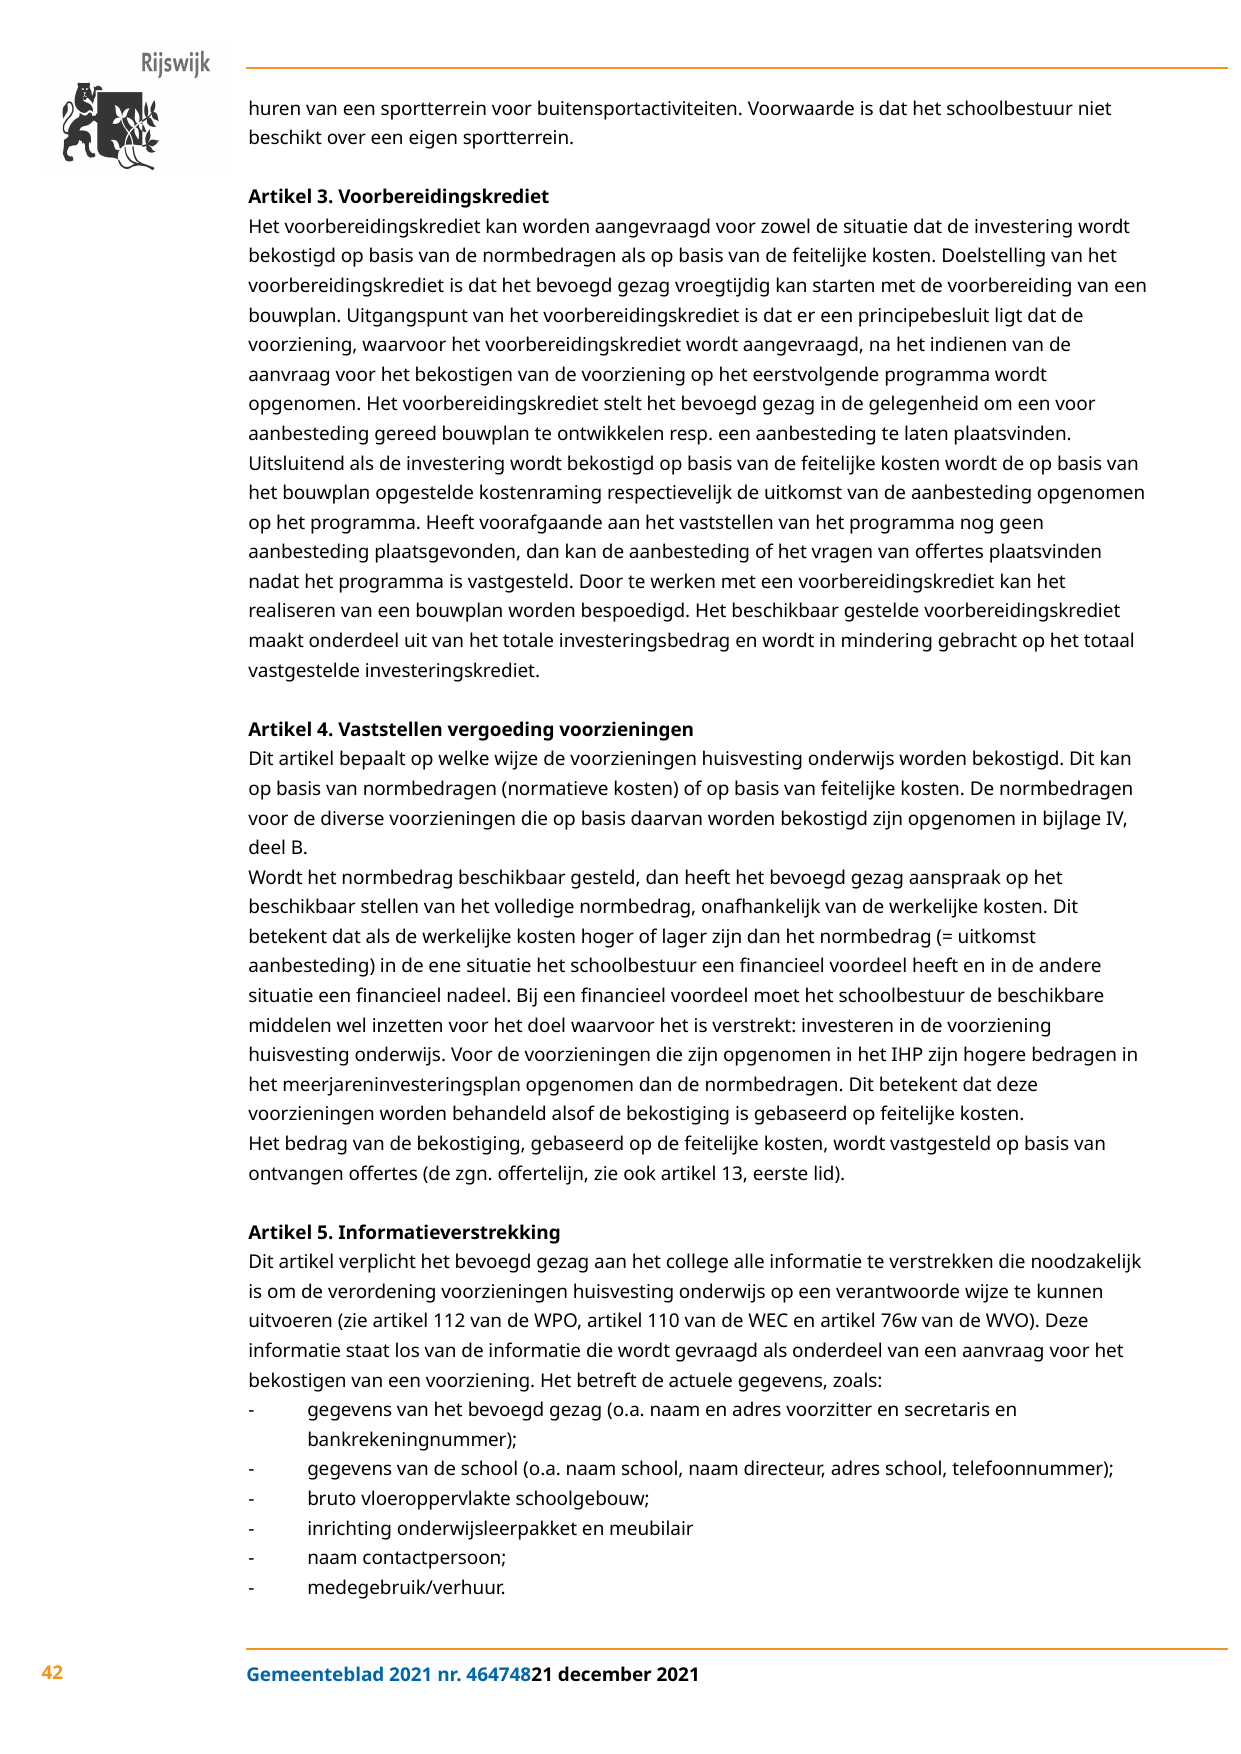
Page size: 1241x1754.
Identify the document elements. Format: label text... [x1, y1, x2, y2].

list inrichting onderwijsleerpakket en meubilair [248, 1515, 1152, 1541]
text Artikel 5. Informatieverstrekking [248, 1219, 1152, 1245]
text Artikel 4. Vaststellen vergoeding voorzieningen [248, 716, 1152, 742]
list naam contactpersoon; [248, 1544, 1152, 1570]
picture [41, 47, 231, 172]
text Dit artikel verplicht het bevoegd gezag aan het college alle informatie te verstrekken die noodzakelijk is om de verordening voorzieningen huisvesting onderwijs op een verantwoorde wijze te kunnen uitvoeren (zie artikel 112 van de WPO, artikel 110 van de WEC en artikel 76w van de WVO). Deze informatie staat los van de informatie die wordt gevraagd als onderdeel van een aanvraag voor het bekostigen van een voorziening. Het betreft de actuele gegevens, zoals: [248, 1248, 1152, 1393]
text Artikel 3. Voorbereidingskrediet [248, 183, 1152, 209]
list bruto vloeroppervlakte schoolgebouw; [248, 1485, 1152, 1511]
text Wordt het normbedrag beschikbaar gesteld, dan heeft het bevoegd gezag aanspraak op het beschikbaar stellen van het volledige normbedrag, onafhankelijk van de werkelijke kosten. Dit betekent dat als de werkelijke kosten hoger of lager zijn dan het normbedrag (= uitkomst aanbesteding) in de ene situatie het schoolbestuur een financieel voordeel heeft en in de andere situatie een financieel nadeel. Bij een financieel voordeel moet het schoolbestuur de beschikbare middelen wel inzetten voor het doel waarvoor het is verstrekt: investeren in de voorziening huisvesting onderwijs. Voor de voorzieningen die zijn opgenomen in het IHP zijn hogere bedragen in het meerjareninvesteringsplan opgenomen dan de normbedragen. Dit betekent dat deze voorzieningen worden behandeld alsof de bekostiging is gebaseerd op feitelijke kosten. [248, 864, 1152, 1126]
text Het bedrag van de bekostiging, gebaseerd op de feitelijke kosten, wordt vastgesteld op basis van ontvangen offertes (de zgn. offertelijn, zie ook artikel 13, eerste lid). [248, 1130, 1152, 1186]
list gegevens van de school (o.a. naam school, naam directeur, adres school, telefoonnummer); [248, 1456, 1152, 1481]
list medegebruik/verhuur. [248, 1574, 1152, 1600]
text Het voorbereidingskrediet kan worden aangevraagd voor zowel de situatie dat de investering wordt bekostigd op basis van de normbedragen als op basis van de feitelijke kosten. Doelstelling van het voorbereidingskrediet is dat het bevoegd gezag vroegtijdig kan starten met de voorbereiding van een bouwplan. Uitgangspunt van het voorbereidingskrediet is dat er een principebesluit ligt dat de voorziening, waarvoor het voorbereidingskrediet wordt aangevraagd, na het indienen van de aanvraag voor het bekostigen van de voorziening op het eerstvolgende programma wordt opgenomen. Het voorbereidingskrediet stelt het bevoegd gezag in de gelegenheid om een voor aanbesteding gereed bouwplan te ontwikkelen resp. een aanbesteding te laten plaatsvinden. Uitsluitend als de investering wordt bekostigd op basis van de feitelijke kosten wordt de op basis van het bouwplan opgestelde kostenraming respectievelijk de uitkomst van de aanbesteding opgenomen op het programma. Heeft voorafgaande aan het vaststellen van het programma nog geen aanbesteding plaatsgevonden, dan kan de aanbesteding of het vragen van offertes plaatsvinden nadat het programma is vastgesteld. Door te werken met een voorbereidingskrediet kan het realiseren van een bouwplan worden bespoedigd. Het beschikbaar gestelde voorbereidingskrediet maakt onderdeel uit van het totale investeringsbedrag en wordt in mindering gebracht op het totaal vastgestelde investeringskrediet. [248, 213, 1152, 683]
text Dit artikel bepaalt op welke wijze de voorzieningen huisvesting onderwijs worden bekostigd. Dit kan op basis van normbedragen (normatieve kosten) of op basis van feitelijke kosten. De normbedragen voor de diverse voorzieningen die op basis daarvan worden bekostigd zijn opgenomen in bijlage IV, deel B. [248, 746, 1152, 860]
text huren van een sportterrein voor buitensportactiviteiten. Voorwaarde is dat het schoolbestuur niet beschikt over een eigen sportterrein. [248, 95, 1152, 150]
list gegevens van het bevoegd gezag (o.a. naam en adres voorzitter en secretaris en bankrekeningnummer); [248, 1396, 1152, 1452]
